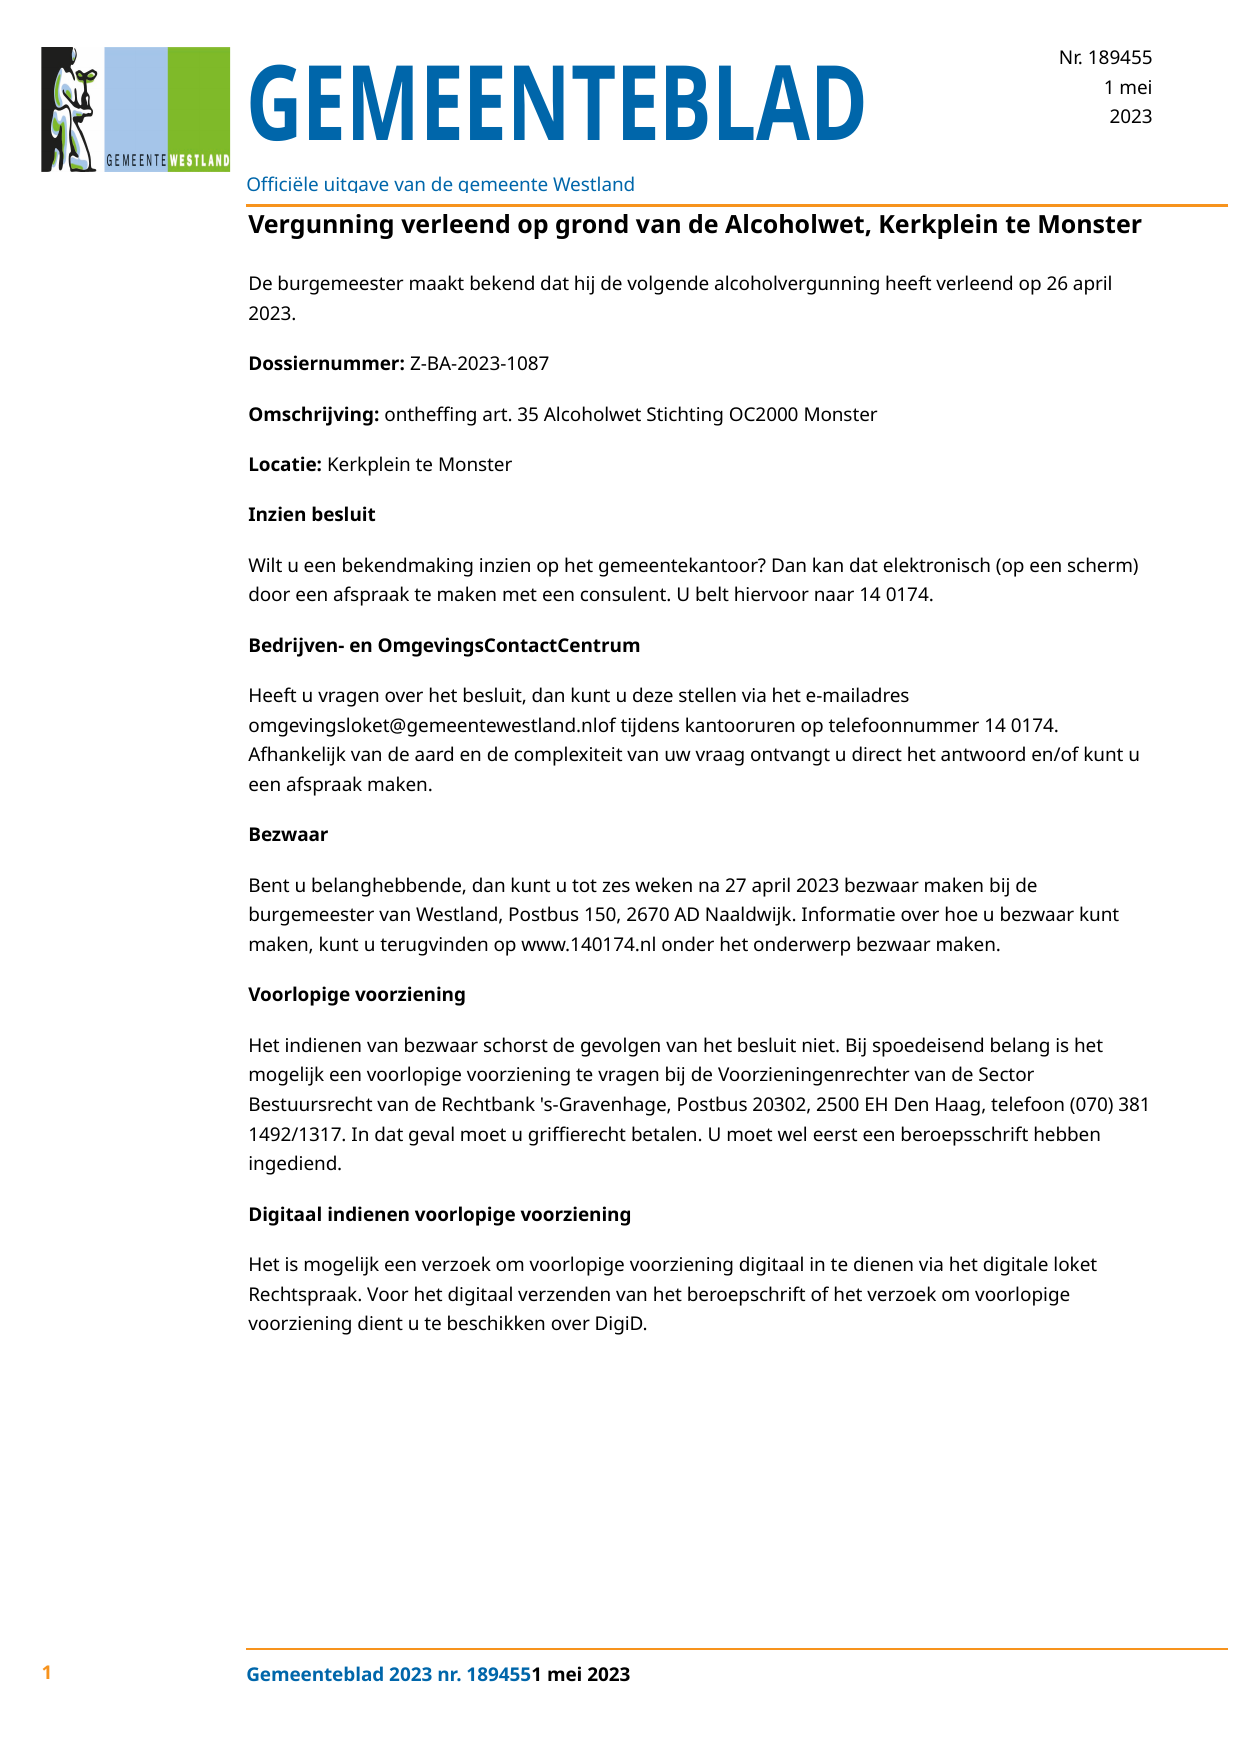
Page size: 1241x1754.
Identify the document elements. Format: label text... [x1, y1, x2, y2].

text Voorlopige voorziening [248, 982, 1152, 1007]
text Wilt u een bekendmaking inzien op het gemeentekantoor? Dan kan dat elektronisch (op een scherm) door een afspraak te maken met een consulent. U belt hiervoor naar 14 0174. [248, 552, 1152, 607]
text De burgemeester maakt bekend dat hij de volgende alcoholvergunning heeft verleend op 26 april 2023. [248, 270, 1152, 326]
text Omschrijving: ontheffing art. 35 Alcoholwet Stichting OC2000 Monster [248, 401, 1152, 426]
text Bent u belanghebbende, dan kunt u tot zes weken na 27 april 2023 bezwaar maken bij de burgemeester van Westland, Postbus 150, 2670 AD Naaldwijk. Informatie over hoe u bezwaar kunt maken, kunt u terugvinden op www.140174.nl onder het onderwerp bezwaar maken. [248, 872, 1152, 957]
text Vergunning verleend op grond van de Alcoholwet, Kerkplein te Monster [248, 207, 1152, 241]
text Dossiernummer: Z-BA-2023-1087 [248, 350, 1152, 376]
text Digitaal indienen voorlopige voorziening [248, 1201, 1152, 1226]
text Locatie: Kerkplein te Monster [248, 451, 1152, 477]
text Het is mogelijk een verzoek om voorlopige voorziening digitaal in te dienen via het digitale loket Rechtspraak. Voor het digitaal verzenden van het beroepschrift of het verzoek om voorlopige voorziening dient u te beschikken over DigiD. [248, 1251, 1152, 1336]
text Bedrijven- en OmgevingsContactCentrum [248, 632, 1152, 658]
text Inzien besluit [248, 502, 1152, 527]
text Het indienen van bezwaar schorst de gevolgen van het besluit niet. Bij spoedeisend belang is het mogelijk een voorlopige voorziening te vragen bij de Voorzieningenrechter van de Sector Bestuursrecht van de Rechtbank 's-Gravenhage, Postbus 20302, 2500 EH Den Haag, telefoon (070) 381 1492/1317. In dat geval moet u griffierecht betalen. U moet wel eerst een beroepsschrift hebben ingediend. [248, 1032, 1152, 1176]
text Heeft u vragen over het besluit, dan kunt u deze stellen via het e-mailadres omgevingsloket@gemeentewestland.nlof tijdens kantooruren op telefoonnummer 14 0174. Afhankelijk van de aard en de complexiteit van uw vraag ontvangt u direct het antwoord en/of kunt u een afspraak maken. [248, 682, 1152, 797]
picture [41, 47, 231, 172]
text Bezwaar [248, 822, 1152, 847]
